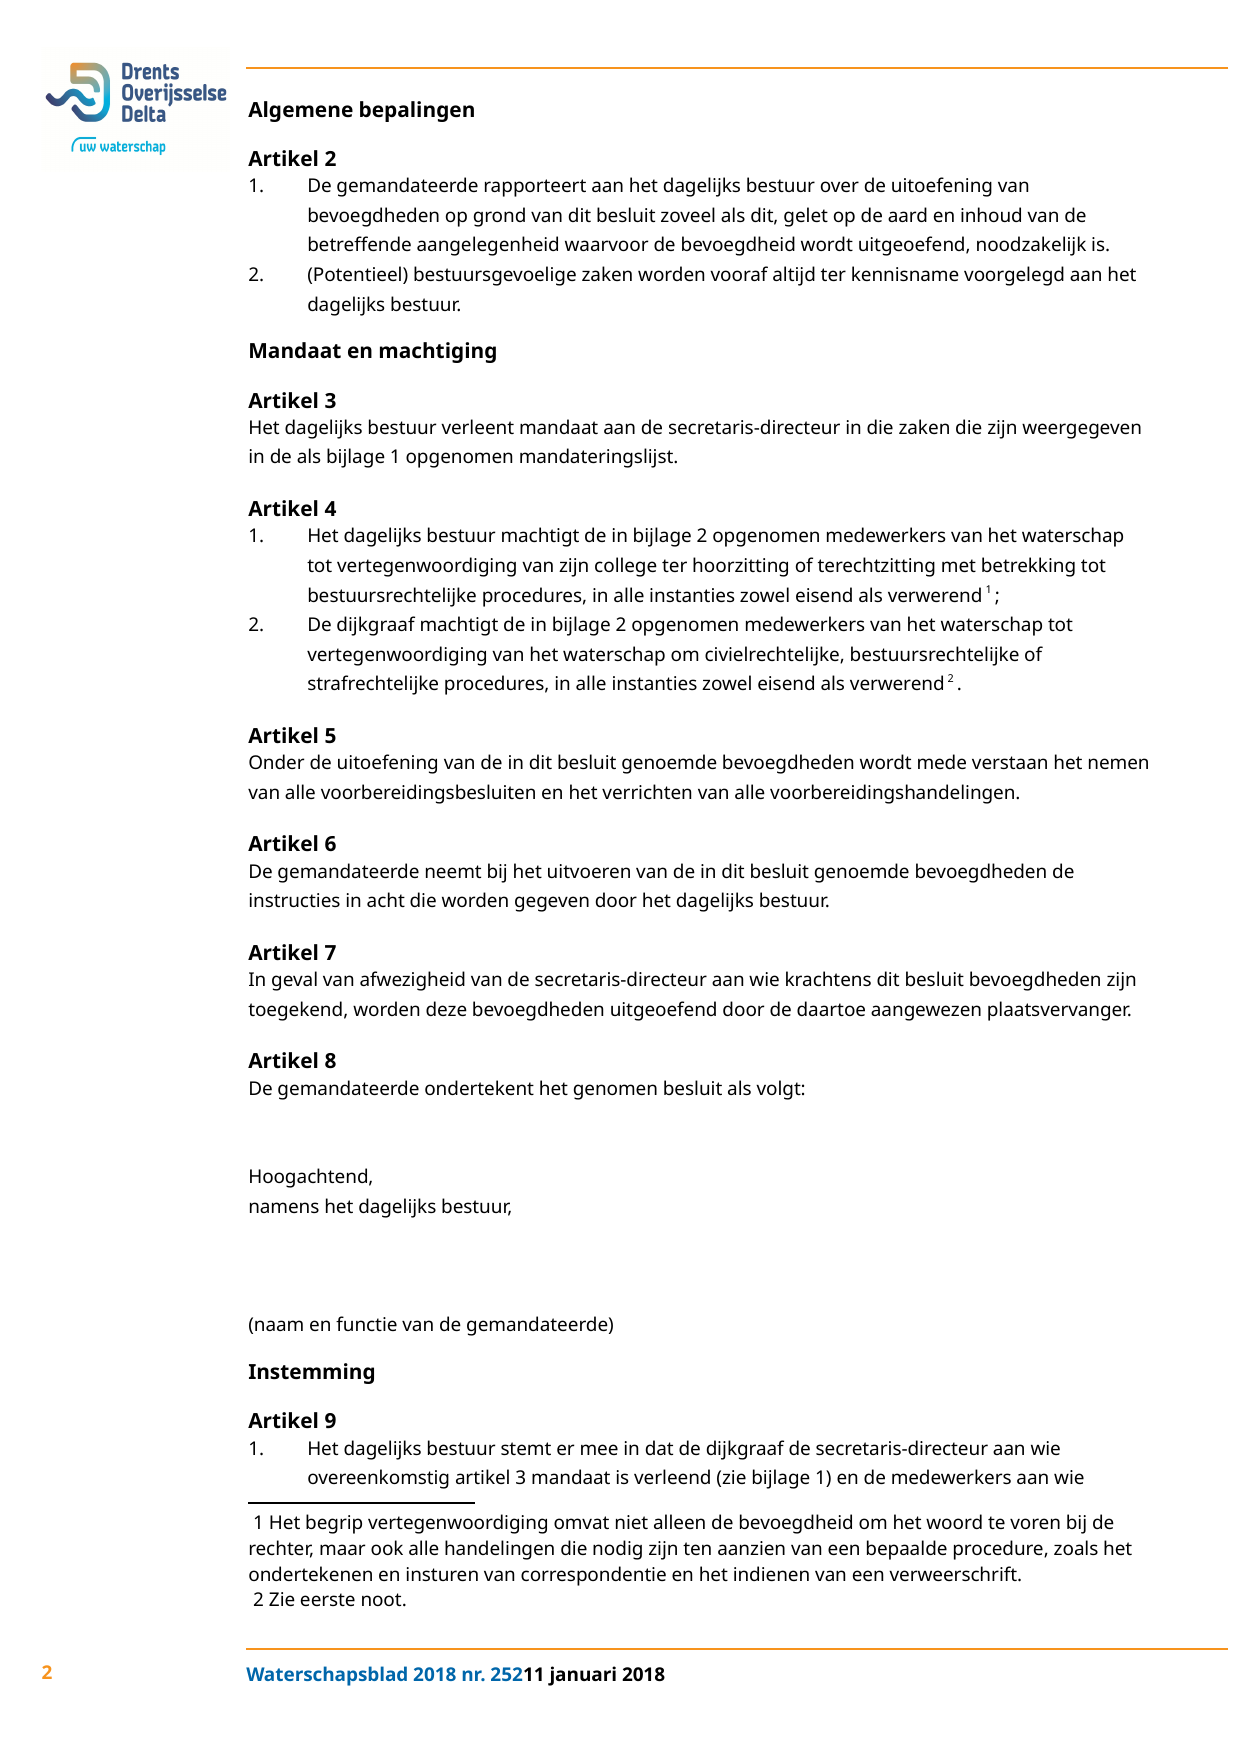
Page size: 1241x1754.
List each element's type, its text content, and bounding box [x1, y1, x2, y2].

text Artikel 2 [248, 144, 1152, 172]
list De dijkgraaf machtigt de in bijlage 2 opgenomen medewerkers van het waterschap tot vertegenwoordiging van het waterschap om civielrechtelijke, bestuursrechtelijke of strafrechtelijke procedures, in alle instanties zowel eisend als verwerend. [248, 611, 1152, 696]
list Het begrip vertegenwoordiging omvat niet alleen de bevoegdheid om het woord te voren bij de rechter, maar ook alle handelingen die nodig zijn ten aanzien van een bepaalde procedure, zoals het ondertekenen en insturen van correspondentie en het indienen van een verweerschrift. [248, 1509, 1152, 1586]
text De gemandateerde neemt bij het uitvoeren van de in dit besluit genoemde bevoegdheden de instructies in acht die worden gegeven door het dagelijks bestuur. [248, 858, 1152, 913]
text Het dagelijks bestuur verleent mandaat aan de secretaris-directeur in die zaken die zijn weergegeven in de als bijlage 1 opgenomen mandateringslijst. [248, 414, 1152, 469]
text Instemming [248, 1357, 1152, 1385]
text Artikel 4 [248, 494, 1152, 523]
picture [41, 47, 231, 172]
text Artikel 3 [248, 386, 1152, 414]
text Artikel 9 [248, 1406, 1152, 1435]
text Mandaat en machtiging [248, 336, 1152, 365]
text Onder de uitoefening van de in dit besluit genoemde bevoegdheden wordt mede verstaan het nemen van alle voorbereidingsbesluiten en het verrichten van alle voorbereidingshandelingen. [248, 749, 1152, 805]
text Artikel 6 [248, 829, 1152, 858]
list (Potentieel) bestuursgevoelige zaken worden vooraf altijd ter kennisname voorgelegd aan het dagelijks bestuur. [248, 261, 1152, 317]
text Algemene bepalingen [248, 95, 1152, 123]
text (naam en functie van de gemandateerde) [248, 1311, 1152, 1337]
text Artikel 8 [248, 1046, 1152, 1075]
list De gemandateerde rapporteert aan het dagelijks bestuur over de uitoefening van bevoegdheden op grond van dit besluit zoveel als dit, gelet op de aard en inhoud van de betreffende aangelegenheid waarvoor de bevoegdheid wordt uitgeoefend, noodzakelijk is. [248, 172, 1152, 257]
text In geval van afwezigheid van de secretaris-directeur aan wie krachtens dit besluit bevoegdheden zijn toegekend, worden deze bevoegdheden uitgeoefend door de daartoe aangewezen plaatsvervanger. [248, 966, 1152, 1022]
text Hoogachtend, [248, 1163, 1152, 1189]
list Zie eerste noot. [248, 1586, 1152, 1612]
text namens het dagelijks bestuur, [248, 1193, 1152, 1219]
text De gemandateerde ondertekent het genomen besluit als volgt: [248, 1075, 1152, 1100]
text Artikel 7 [248, 938, 1152, 966]
list Het dagelijks bestuur stemt er mee in dat de dijkgraaf de secretaris-directeur aan wie overeenkomstig artikel 3 mandaat is verleend (zie bijlage 1) en de medewerkers aan wie [248, 1435, 1152, 1490]
text Artikel 5 [248, 721, 1152, 749]
list Het dagelijks bestuur machtigt de in bijlage 2 opgenomen medewerkers van het waterschap tot vertegenwoordiging van zijn college ter hoorzitting of terechtzitting met betrekking tot bestuursrechtelijke procedures, in alle instanties zowel eisend als verwerend; [248, 523, 1152, 607]
